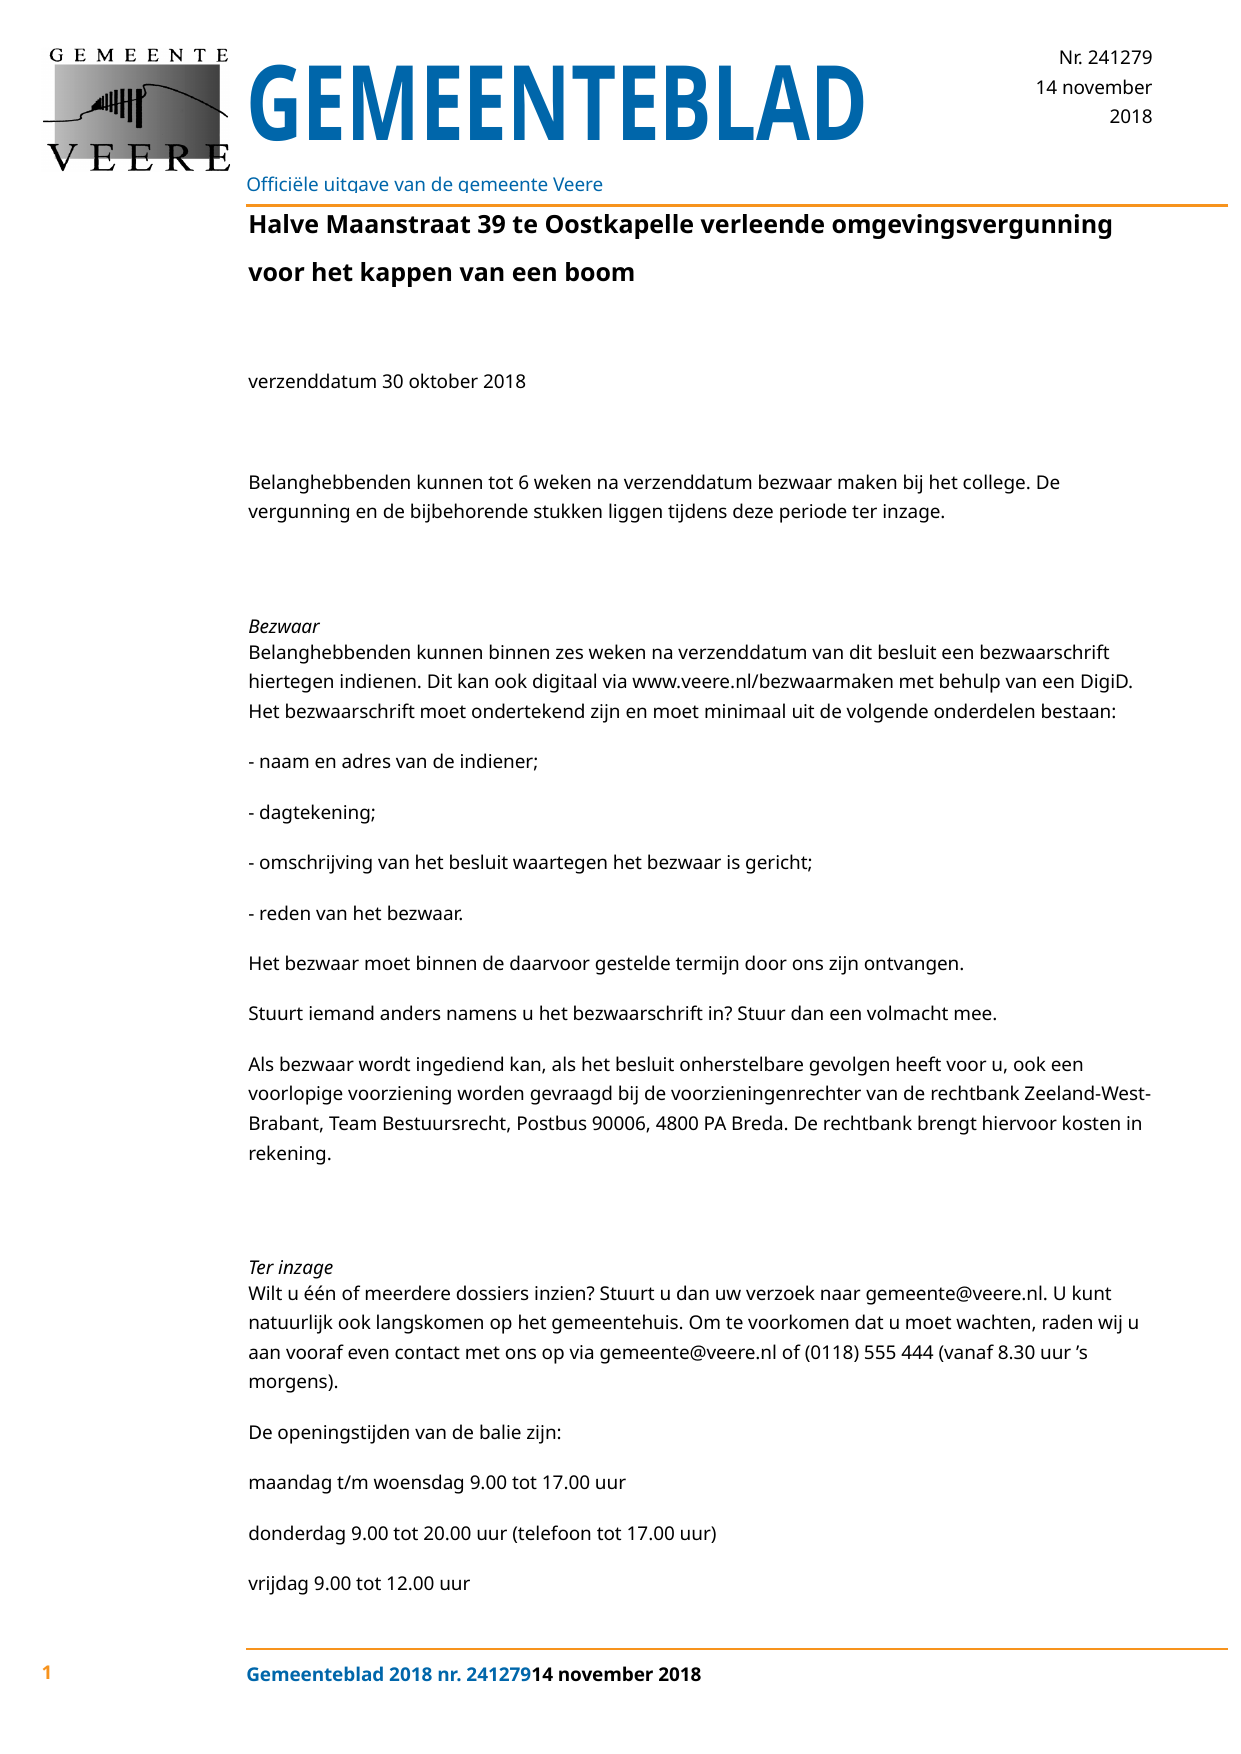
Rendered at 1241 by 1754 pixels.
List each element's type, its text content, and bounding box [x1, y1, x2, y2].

text - naam en adres van de indiener; [248, 748, 1152, 774]
text Stuurt iemand anders namens u het bezwaarschrift in? Stuur dan een volmacht mee. [248, 1001, 1152, 1026]
picture [41, 47, 231, 172]
text - reden van het bezwaar. [248, 900, 1152, 925]
text verzenddatum 30 oktober 2018 [248, 368, 1152, 394]
text De openingstijden van de balie zijn: [248, 1419, 1152, 1445]
text maandag t/m woensdag 9.00 tot 17.00 uur [248, 1469, 1152, 1495]
text vrijdag 9.00 tot 12.00 uur [248, 1570, 1152, 1596]
text Wilt u één of meerdere dossiers inzien? Stuurt u dan uw verzoek naar gemeente@veere.nl. U kunt natuurlijk ook langskomen op het gemeentehuis. Om te voorkomen dat u moet wachten, raden wij u aan vooraf even contact met ons op via gemeente@veere.nl of (0118) 555 444 (vanaf 8.30 uur ’s morgens). [248, 1280, 1152, 1394]
text donderdag 9.00 tot 20.00 uur (telefoon tot 17.00 uur) [248, 1520, 1152, 1546]
text Het bezwaar moet binnen de daarvoor gestelde termijn door ons zijn ontvangen. [248, 950, 1152, 976]
text Belanghebbenden kunnen binnen zes weken na verzenddatum van dit besluit een bezwaarschrift hiertegen indienen. Dit kan ook digitaal via www.veere.nl/bezwaarmaken met behulp van een DigiD. Het bezwaarschrift moet ondertekend zijn en moet minimaal uit de volgende onderdelen bestaan: [248, 639, 1152, 724]
text Als bezwaar wordt ingediend kan, als het besluit onherstelbare gevolgen heeft voor u, ook een voorlopige voorziening worden gevraagd bij de voorzieningenrechter van de rechtbank Zeeland-West-Brabant, Team Bestuursrecht, Postbus 90006, 4800 PA Breda. De rechtbank brengt hiervoor kosten in rekening. [248, 1051, 1152, 1165]
text - omschrijving van het besluit waartegen het bezwaar is gericht; [248, 849, 1152, 875]
text Halve Maanstraat 39 te Oostkapelle verleende omgevingsvergunning voor het kappen van een boom [248, 207, 1152, 288]
text Belanghebbenden kunnen tot 6 weken na verzenddatum bezwaar maken bij het college. De vergunning en de bijbehorende stukken liggen tijdens deze periode ter inzage. [248, 469, 1152, 524]
text - dagtekening; [248, 799, 1152, 824]
text Bezwaar [248, 613, 1152, 639]
text Ter inzage [248, 1254, 1152, 1280]
